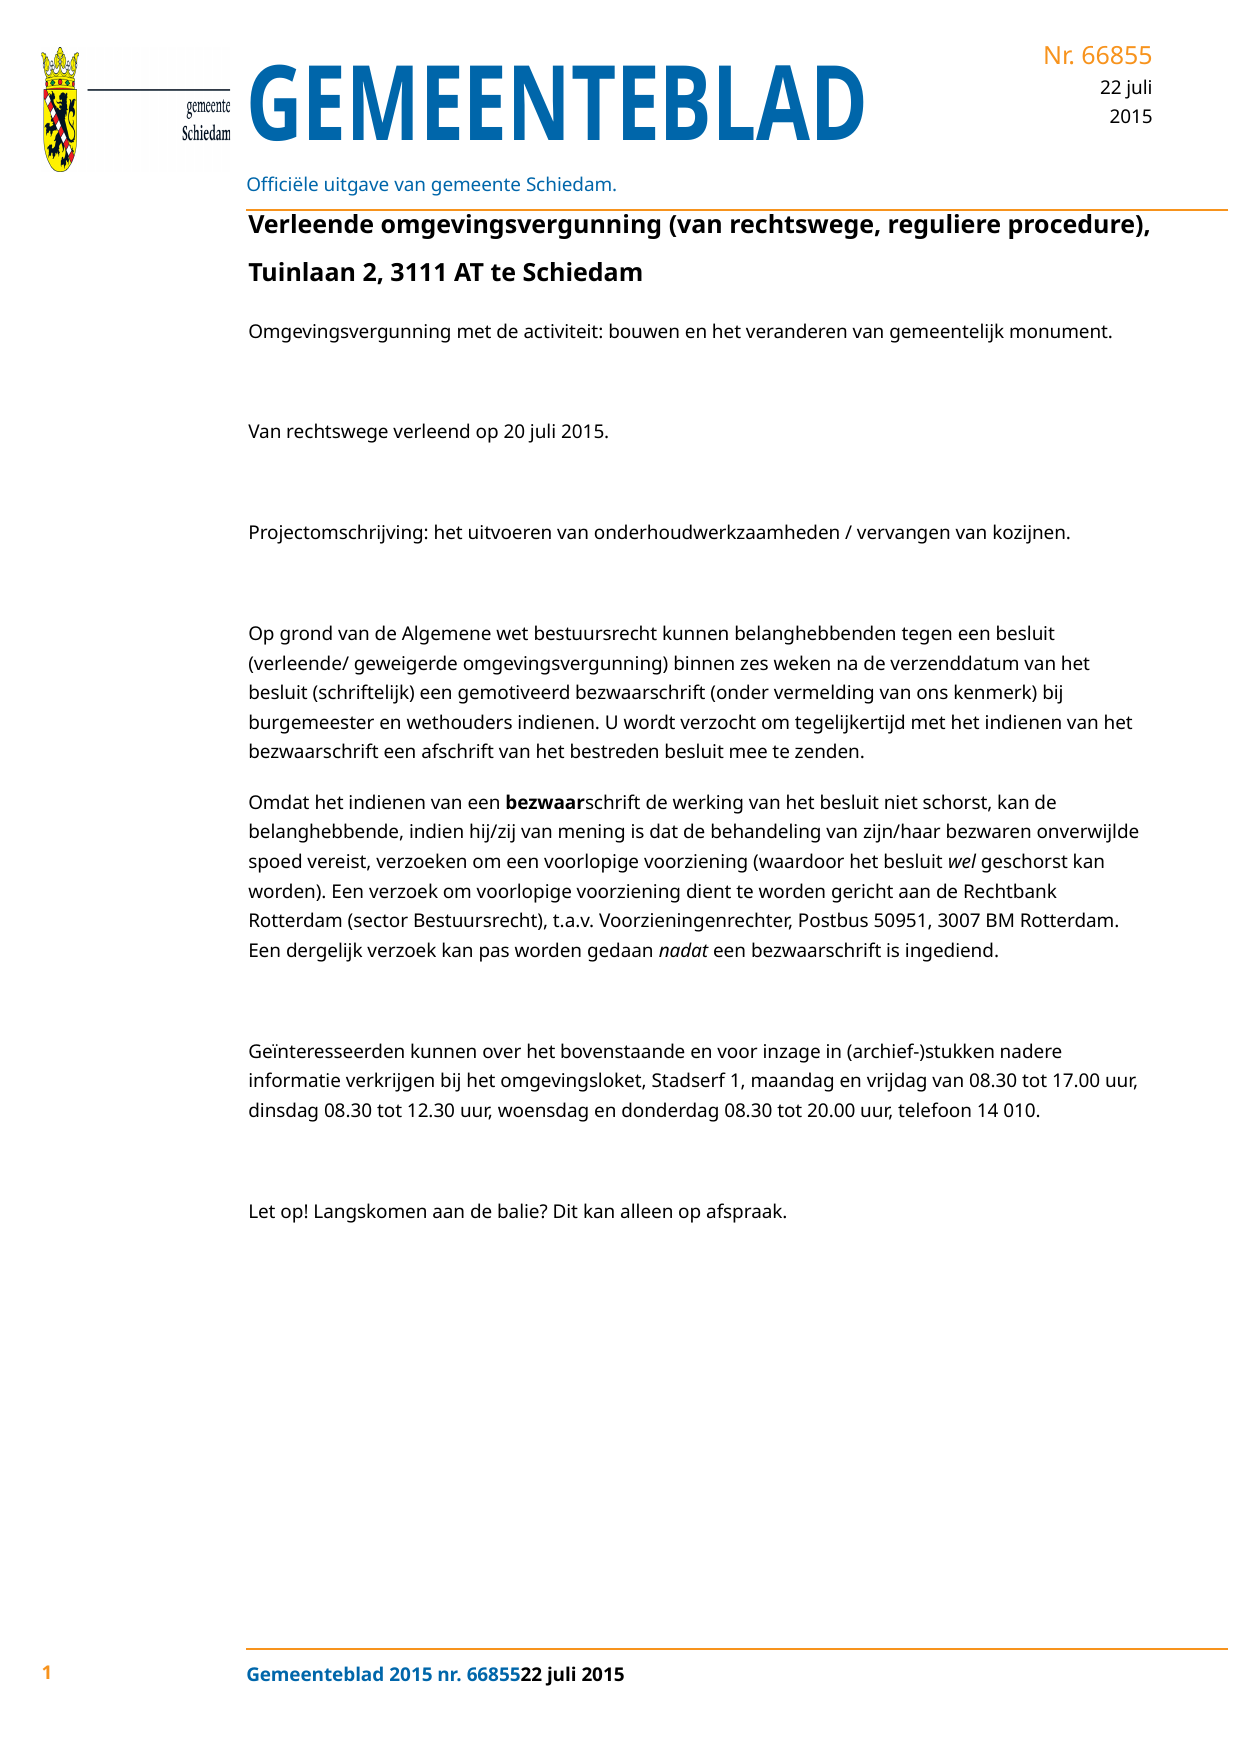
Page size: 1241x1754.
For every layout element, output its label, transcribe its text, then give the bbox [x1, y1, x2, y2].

picture [41, 47, 231, 172]
text Omgevingsvergunning met de activiteit: bouwen en het veranderen van gemeentelijk monument. [248, 318, 1152, 344]
text Op grond van de Algemene wet bestuursrecht kunnen belanghebbenden tegen een besluit (verleende/ geweigerde omgevingsvergunning) binnen zes weken na de verzenddatum van het besluit (schriftelijk) een gemotiveerd bezwaarschrift (onder vermelding van ons kenmerk) bij burgemeester en wethouders indienen. U wordt verzocht om tegelijkertijd met het indienen van het bezwaarschrift een afschrift van het bestreden besluit mee te zenden. [248, 620, 1152, 764]
text Omdat het indienen van een bezwaarschrift de werking van het besluit niet schorst, kan de belanghebbende, indien hij/zij van mening is dat de behandeling van zijn/haar bezwaren onverwijlde spoed vereist, verzoeken om een voorlopige voorziening (waardoor het besluit wel geschorst kan worden). Een verzoek om voorlopige voorziening dient te worden gericht aan de Rechtbank Rotterdam (sector Bestuursrecht), t.a.v. Voorzieningenrechter, Postbus 50951, 3007 BM Rotterdam. Een dergelijk verzoek kan pas worden gedaan nadat een bezwaarschrift is ingediend. [248, 789, 1152, 963]
text Van rechtswege verleend op 20 juli 2015. [248, 419, 1152, 444]
text Let op! Langskomen aan de balie? Dit kan alleen op afspraak. [248, 1198, 1152, 1224]
text Geïnteresseerden kunnen over het bovenstaande en voor inzage in (archief-)stukken nadere informatie verkrijgen bij het omgevingsloket, Stadserf 1, maandag en vrijdag van 08.30 tot 17.00 uur, dinsdag 08.30 tot 12.30 uur, woensdag en donderdag 08.30 tot 20.00 uur, telefoon 14 010. [248, 1038, 1152, 1123]
text Verleende omgevingsvergunning (van rechtswege, reguliere procedure), Tuinlaan 2, 3111 AT te Schiedam [248, 211, 1152, 288]
text Projectomschrijving: het uitvoeren van onderhoudwerkzaamheden / vervangen van kozijnen. [248, 519, 1152, 545]
